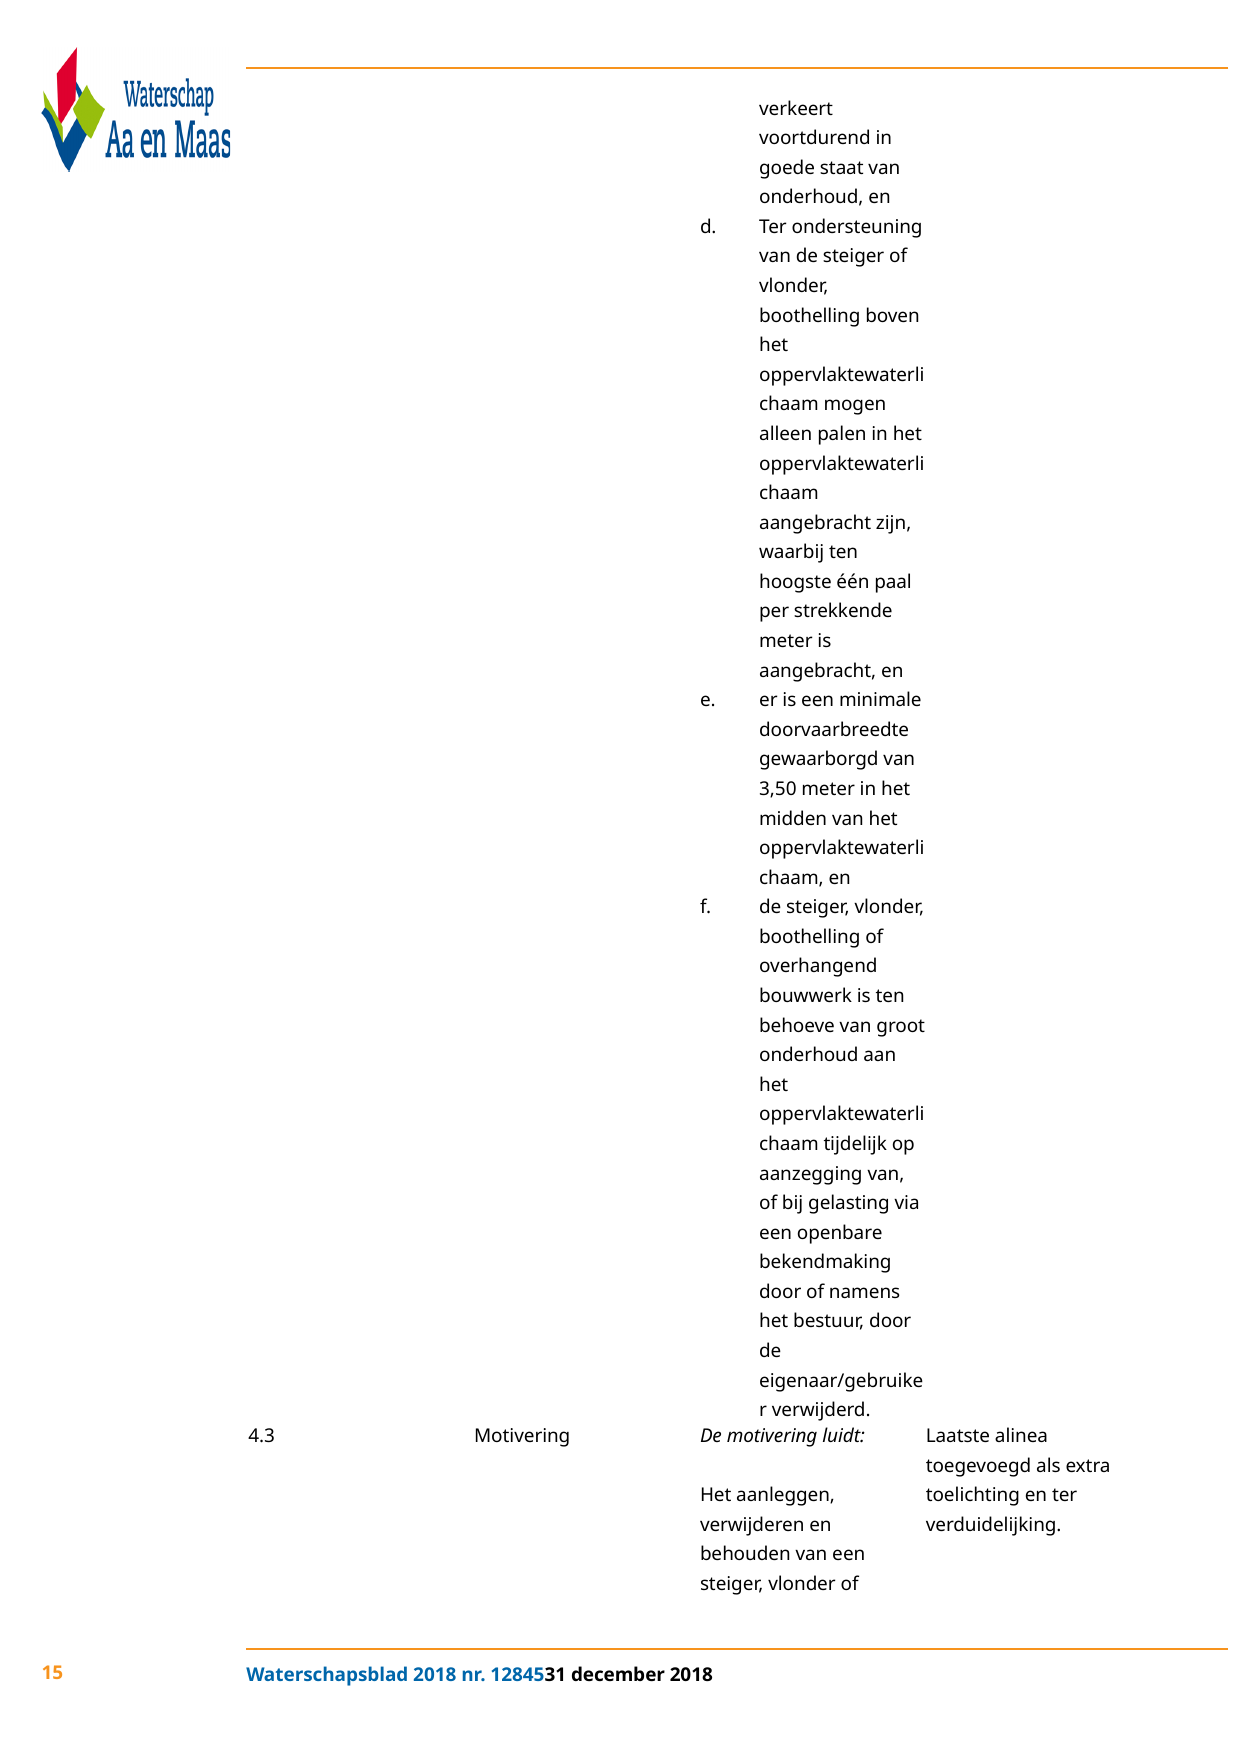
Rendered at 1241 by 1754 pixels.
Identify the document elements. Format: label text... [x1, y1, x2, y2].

table_cell Laatste alinea toegevoegd als extra toelichting en ter verduidelijking. [926, 1422, 1152, 1596]
table_cell [248, 95, 474, 1422]
table_cell 4.3 [248, 1422, 474, 1596]
picture [41, 47, 231, 172]
table_cell De motivering luidt: Het aanleggen, verwijderen en behouden van een steiger, vlonder of [700, 1422, 926, 1596]
table_cell verkeert voortdurend in goede staat van onderhoud, en Ter ondersteuning van de steiger of vlonder, boothelling boven het oppervlaktewaterlichaam mogen alleen palen in het oppervlaktewaterlichaam aangebracht zijn, waarbij ten hoogste één paal per strekkende meter is aangebracht, en er is een minimale doorvaarbreedte gewaarborgd van 3,50 meter in het midden van het oppervlaktewaterlichaam, en de steiger, vlonder, boothelling of overhangend bouwwerk is ten behoeve van groot onderhoud aan het oppervlaktewaterlichaam tijdelijk op aanzegging van, of bij gelasting via een openbare bekendmaking door of namens het bestuur, door de eigenaar/gebruiker verwijderd. [700, 95, 926, 1422]
table_cell [926, 95, 1152, 1422]
table_cell Motivering [474, 1422, 700, 1596]
table_cell [474, 95, 700, 1422]
